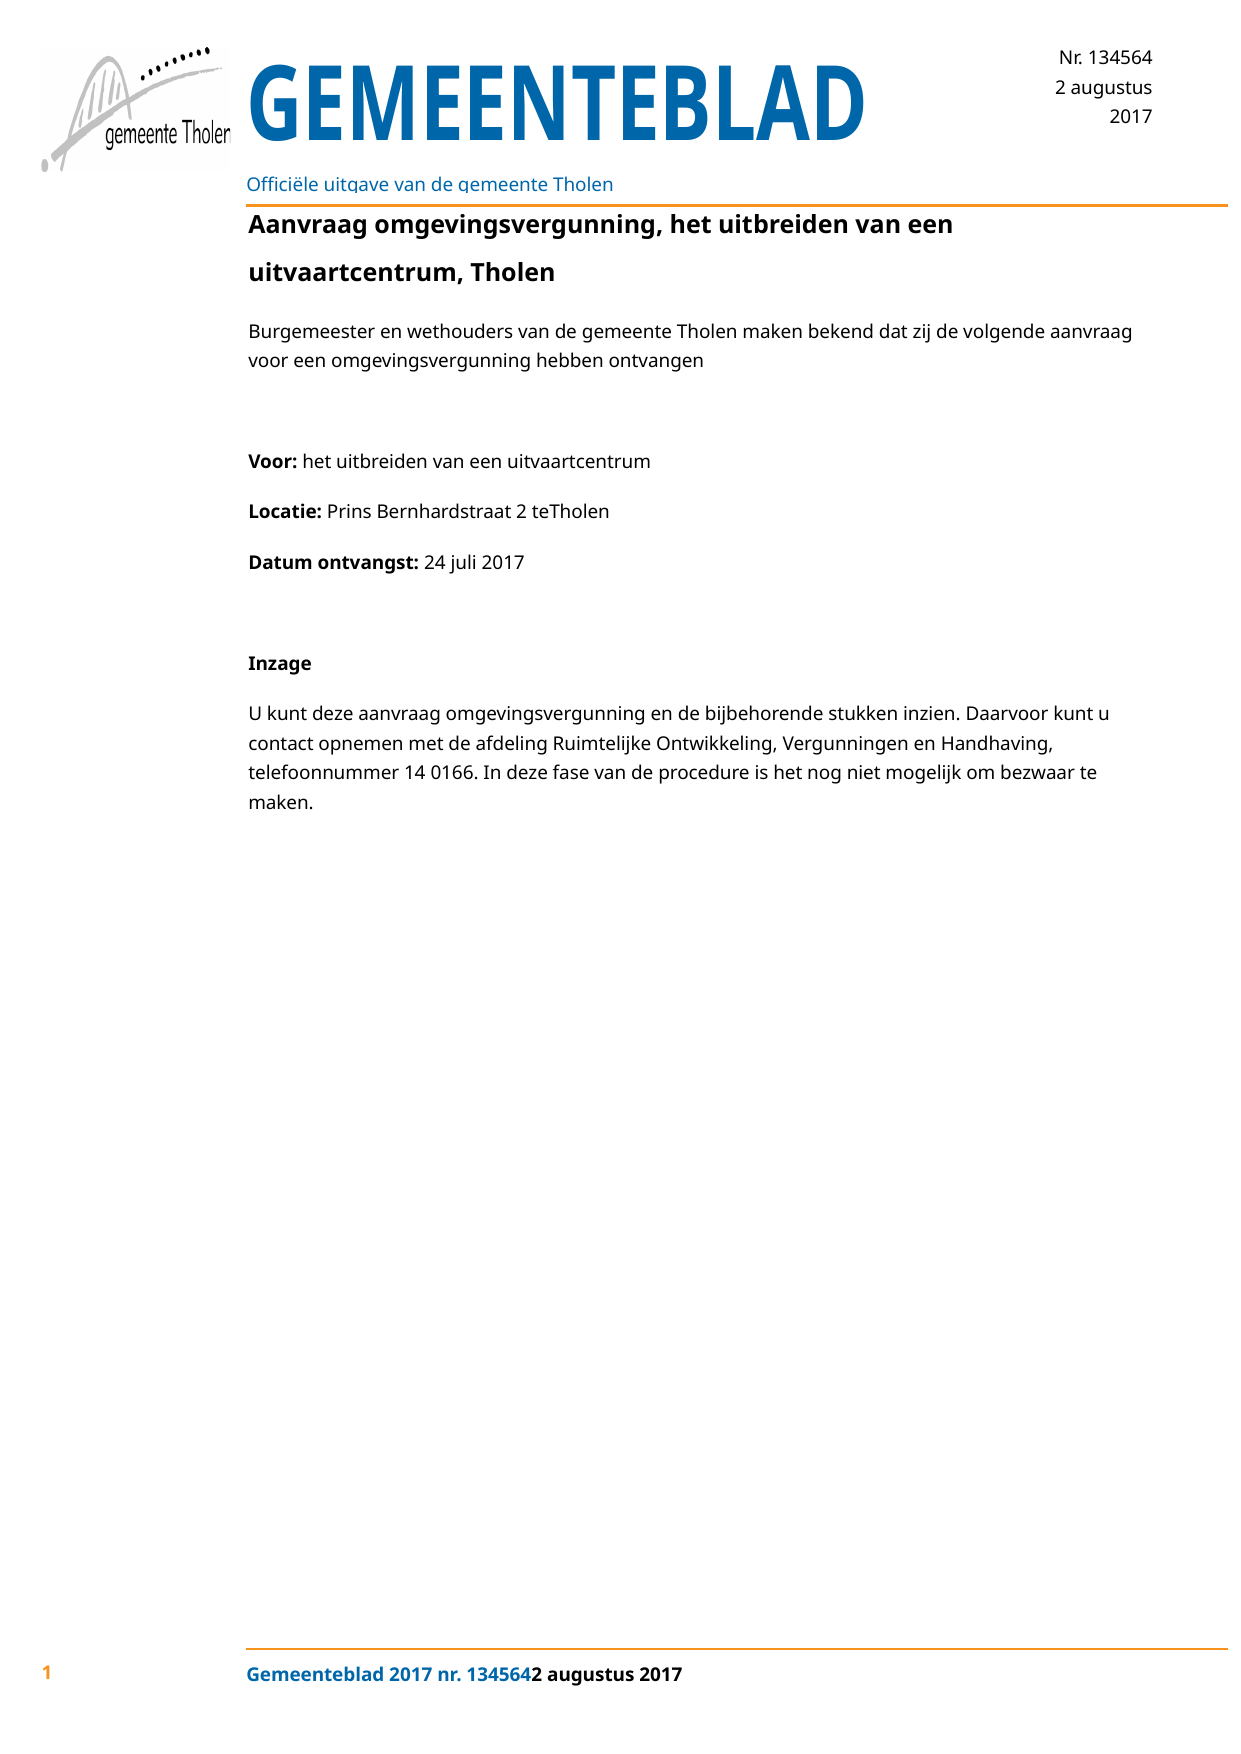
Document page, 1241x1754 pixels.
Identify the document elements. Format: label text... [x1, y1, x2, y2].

text Voor: het uitbreiden van een uitvaartcentrum [248, 448, 1152, 474]
text Aanvraag omgevingsvergunning, het uitbreiden van een uitvaartcentrum, Tholen [248, 207, 1152, 288]
text Inzage [248, 650, 1152, 676]
text Datum ontvangst: 24 juli 2017 [248, 549, 1152, 575]
text U kunt deze aanvraag omgevingsvergunning en de bijbehorende stukken inzien. Daarvoor kunt u contact opnemen met de afdeling Ruimtelijke Ontwikkeling, Vergunningen en Handhaving, telefoonnummer 14 0166. In deze fase van de procedure is het nog niet mogelijk om bezwaar te maken. [248, 700, 1152, 815]
picture [41, 47, 231, 172]
text Burgemeester en wethouders van de gemeente Tholen maken bekend dat zij de volgende aanvraag voor een omgevingsvergunning hebben ontvangen [248, 318, 1152, 373]
text Locatie: Prins Bernhardstraat 2 teTholen [248, 499, 1152, 524]
